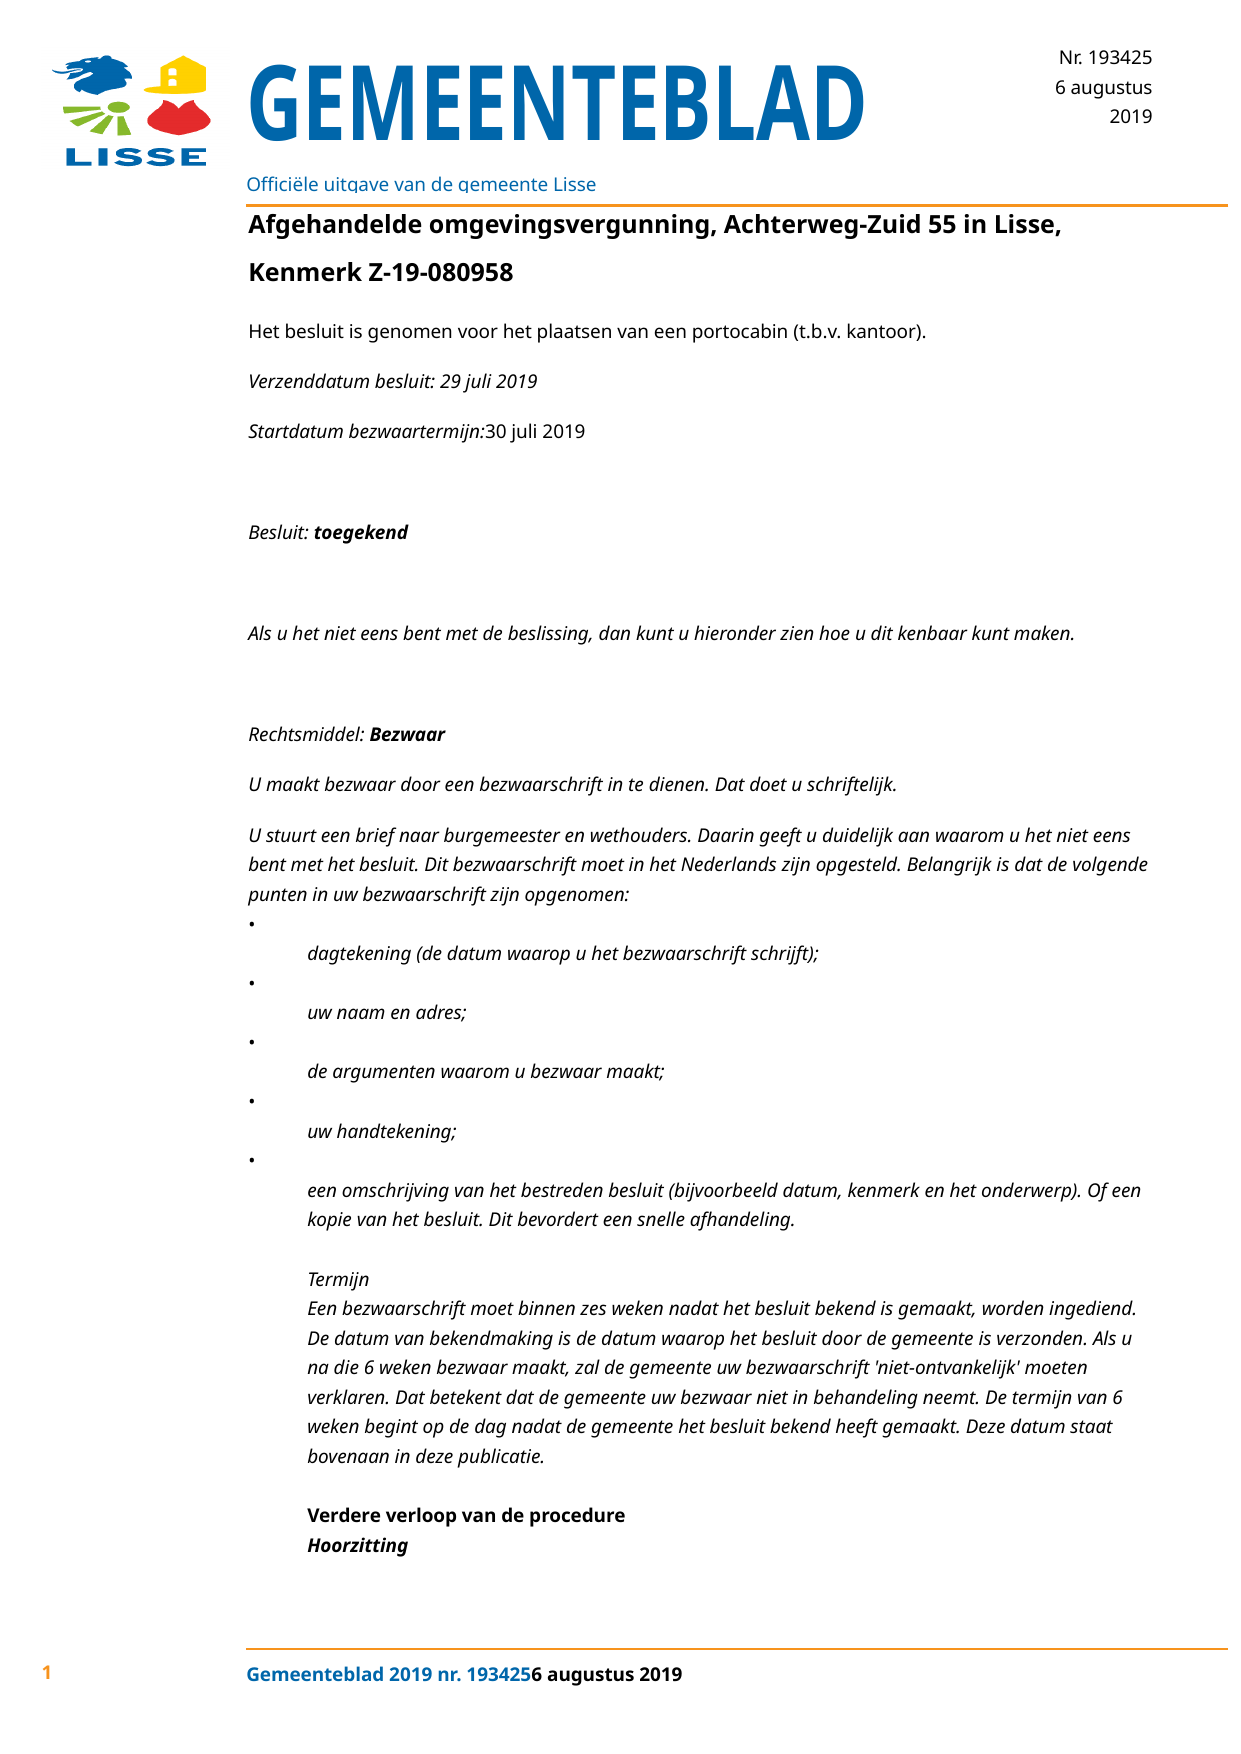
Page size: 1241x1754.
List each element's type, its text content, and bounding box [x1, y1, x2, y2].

list Hoorzitting [248, 1532, 1152, 1558]
list dagtekening (de datum waarop u het bezwaarschrift schrijft); [248, 940, 1152, 966]
list Een bezwaarschrift moet binnen zes weken nadat het besluit bekend is gemaakt, worden ingediend. De datum van bekendmaking is de datum waarop het besluit door de gemeente is verzonden. Als u na die 6 weken bezwaar maakt, zal de gemeente uw bezwaarschrift 'niet-ontvankelijk' moeten verklaren. Dat betekent dat de gemeente uw bezwaar niet in behandeling neemt. De termijn van 6 weken begint op de dag nadat de gemeente het besluit bekend heeft gemaakt. Deze datum staat bovenaan in deze publicatie. [248, 1295, 1152, 1469]
list Termijn [248, 1266, 1152, 1292]
text Besluit: toegekend [248, 519, 1152, 545]
list uw naam en adres; [248, 999, 1152, 1025]
text Rechtsmiddel: Bezwaar [248, 721, 1152, 747]
text U stuurt een brief naar burgemeester en wethouders. Daarin geeft u duidelijk aan waarom u het niet eens bent met het besluit. Dit bezwaarschrift moet in het Nederlands zijn opgesteld. Belangrijk is dat de volgende punten in uw bezwaarschrift zijn opgenomen: [248, 822, 1152, 907]
text U maakt bezwaar door een bezwaarschrift in te dienen. Dat doet u schriftelijk. [248, 772, 1152, 797]
text Afgehandelde omgevingsvergunning, Achterweg-Zuid 55 in Lisse, Kenmerk Z-19-080958 [248, 207, 1152, 288]
text Als u het niet eens bent met de beslissing, dan kunt u hieronder zien hoe u dit kenbaar kunt maken. [248, 620, 1152, 646]
picture [41, 47, 231, 172]
list de argumenten waarom u bezwaar maakt; [248, 1059, 1152, 1084]
list uw handtekening; [248, 1118, 1152, 1144]
text Het besluit is genomen voor het plaatsen van een portocabin (t.b.v. kantoor). [248, 318, 1152, 344]
text Verzenddatum besluit: 29 juli 2019 [248, 368, 1152, 394]
list Verdere verloop van de procedure [248, 1502, 1152, 1528]
list een omschrijving van het bestreden besluit (bijvoorbeeld datum, kenmerk en het onderwerp). Of een kopie van het besluit. Dit bevordert een snelle afhandeling. [248, 1177, 1152, 1232]
text Startdatum bezwaartermijn:30 juli 2019 [248, 419, 1152, 444]
